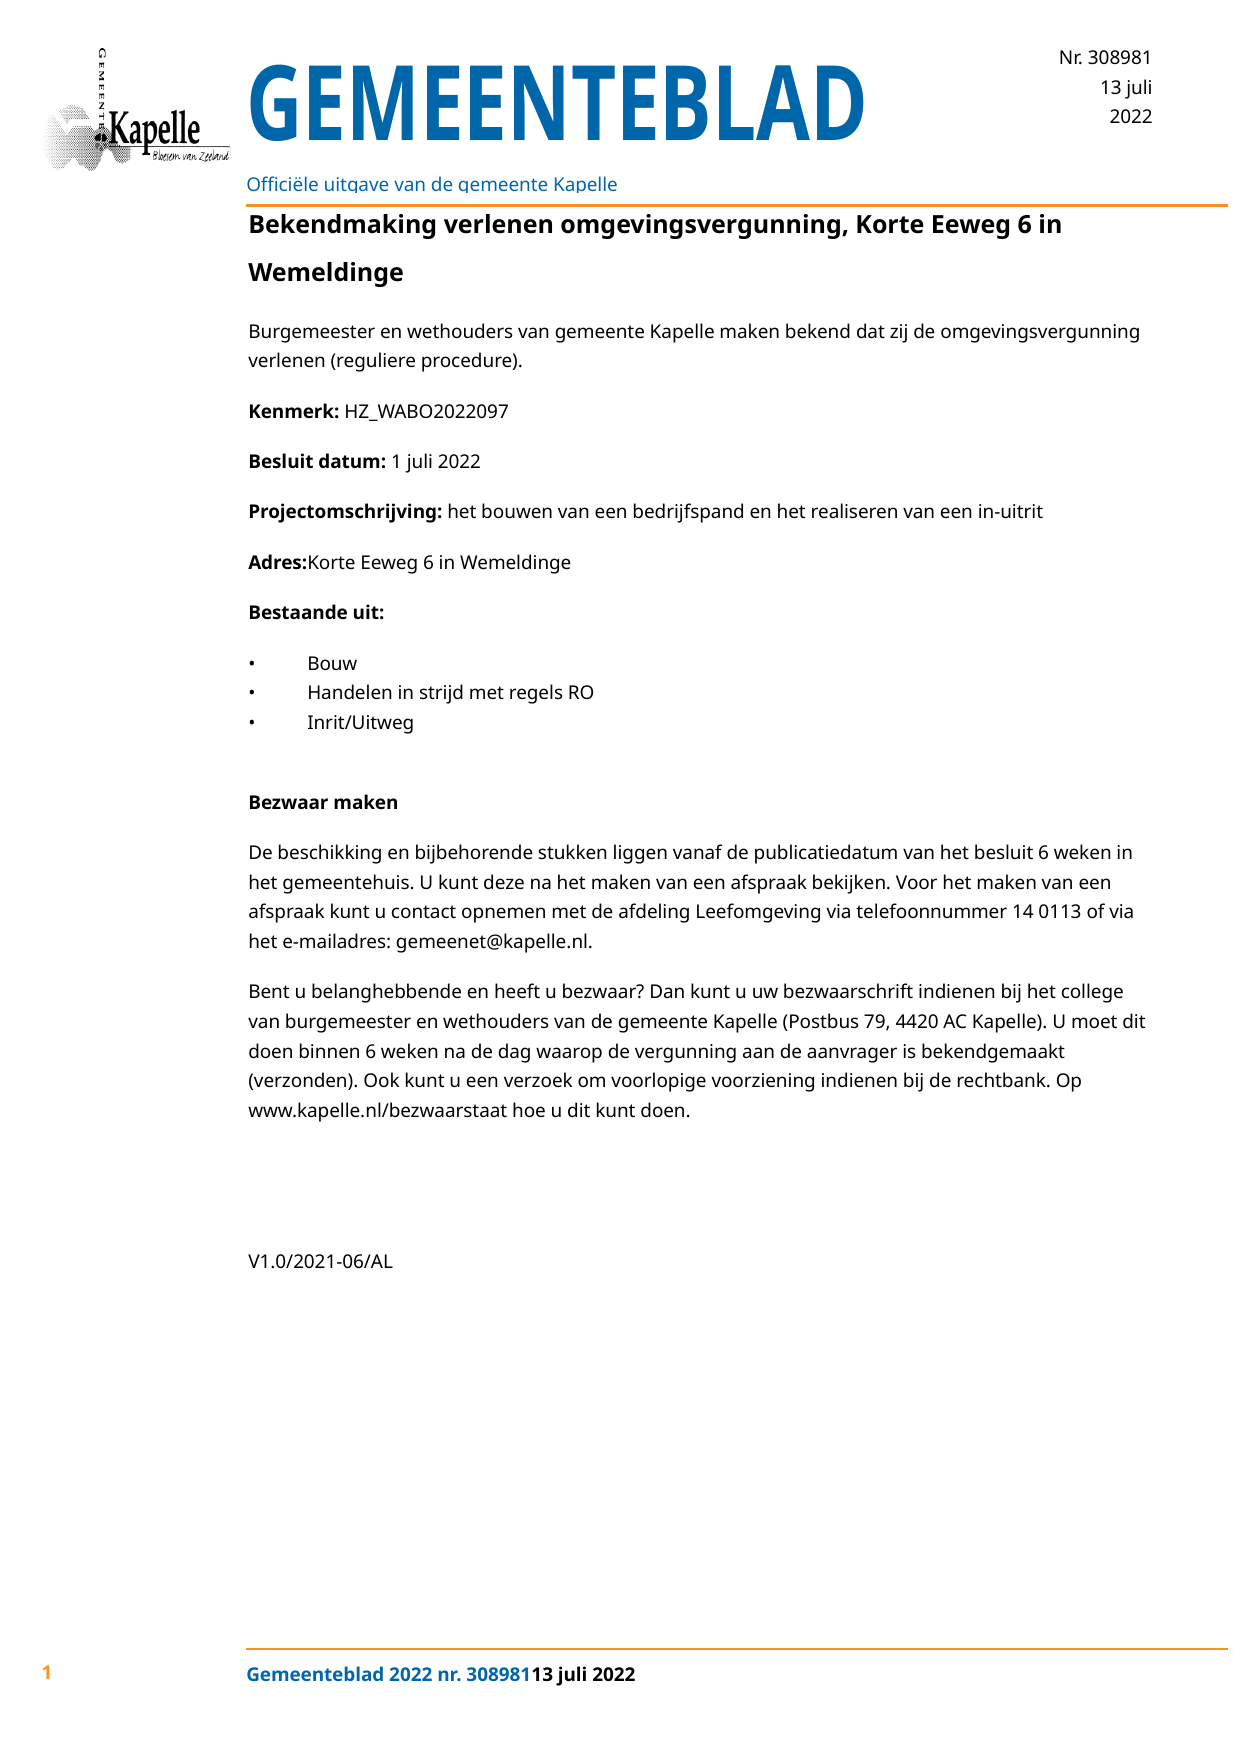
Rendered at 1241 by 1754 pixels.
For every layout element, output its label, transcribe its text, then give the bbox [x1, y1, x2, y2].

list Handelen in strijd met regels RO [248, 679, 1152, 705]
text De beschikking en bijbehorende stukken liggen vanaf de publicatiedatum van het besluit 6 weken in het gemeentehuis. U kunt deze na het maken van een afspraak bekijken. Voor het maken van een afspraak kunt u contact opnemen met de afdeling Leefomgeving via telefoonnummer 14 0113 of via het e-mailadres: gemeenet@kapelle.nl. [248, 839, 1152, 954]
text Bestaande uit: [248, 599, 1152, 625]
text Adres:Korte Eeweg 6 in Wemeldinge [248, 549, 1152, 575]
list Bouw [248, 650, 1152, 676]
list Inrit/Uitweg [248, 709, 1152, 735]
text Bekendmaking verlenen omgevingsvergunning, Korte Eeweg 6 in Wemeldinge [248, 207, 1152, 288]
text Burgemeester en wethouders van gemeente Kapelle maken bekend dat zij de omgevingsvergunning verlenen (reguliere procedure). [248, 318, 1152, 373]
text V1.0/2021-06/AL [248, 1248, 1152, 1274]
text Besluit datum: 1 juli 2022 [248, 448, 1152, 474]
text Bezwaar maken [248, 789, 1152, 815]
text Bent u belanghebbende en heeft u bezwaar? Dan kunt u uw bezwaarschrift indienen bij het college van burgemeester en wethouders van de gemeente Kapelle (Postbus 79, 4420 AC Kapelle). U moet dit doen binnen 6 weken na de dag waarop de vergunning aan de aanvrager is bekendgemaakt (verzonden). Ook kunt u een verzoek om voorlopige voorziening indienen bij de rechtbank. Op www.kapelle.nl/bezwaarstaat hoe u dit kunt doen. [248, 979, 1152, 1123]
text Projectomschrijving: het bouwen van een bedrijfspand en het realiseren van een in-uitrit [248, 499, 1152, 524]
picture [41, 47, 231, 172]
text Kenmerk: HZ_WABO2022097 [248, 398, 1152, 424]
